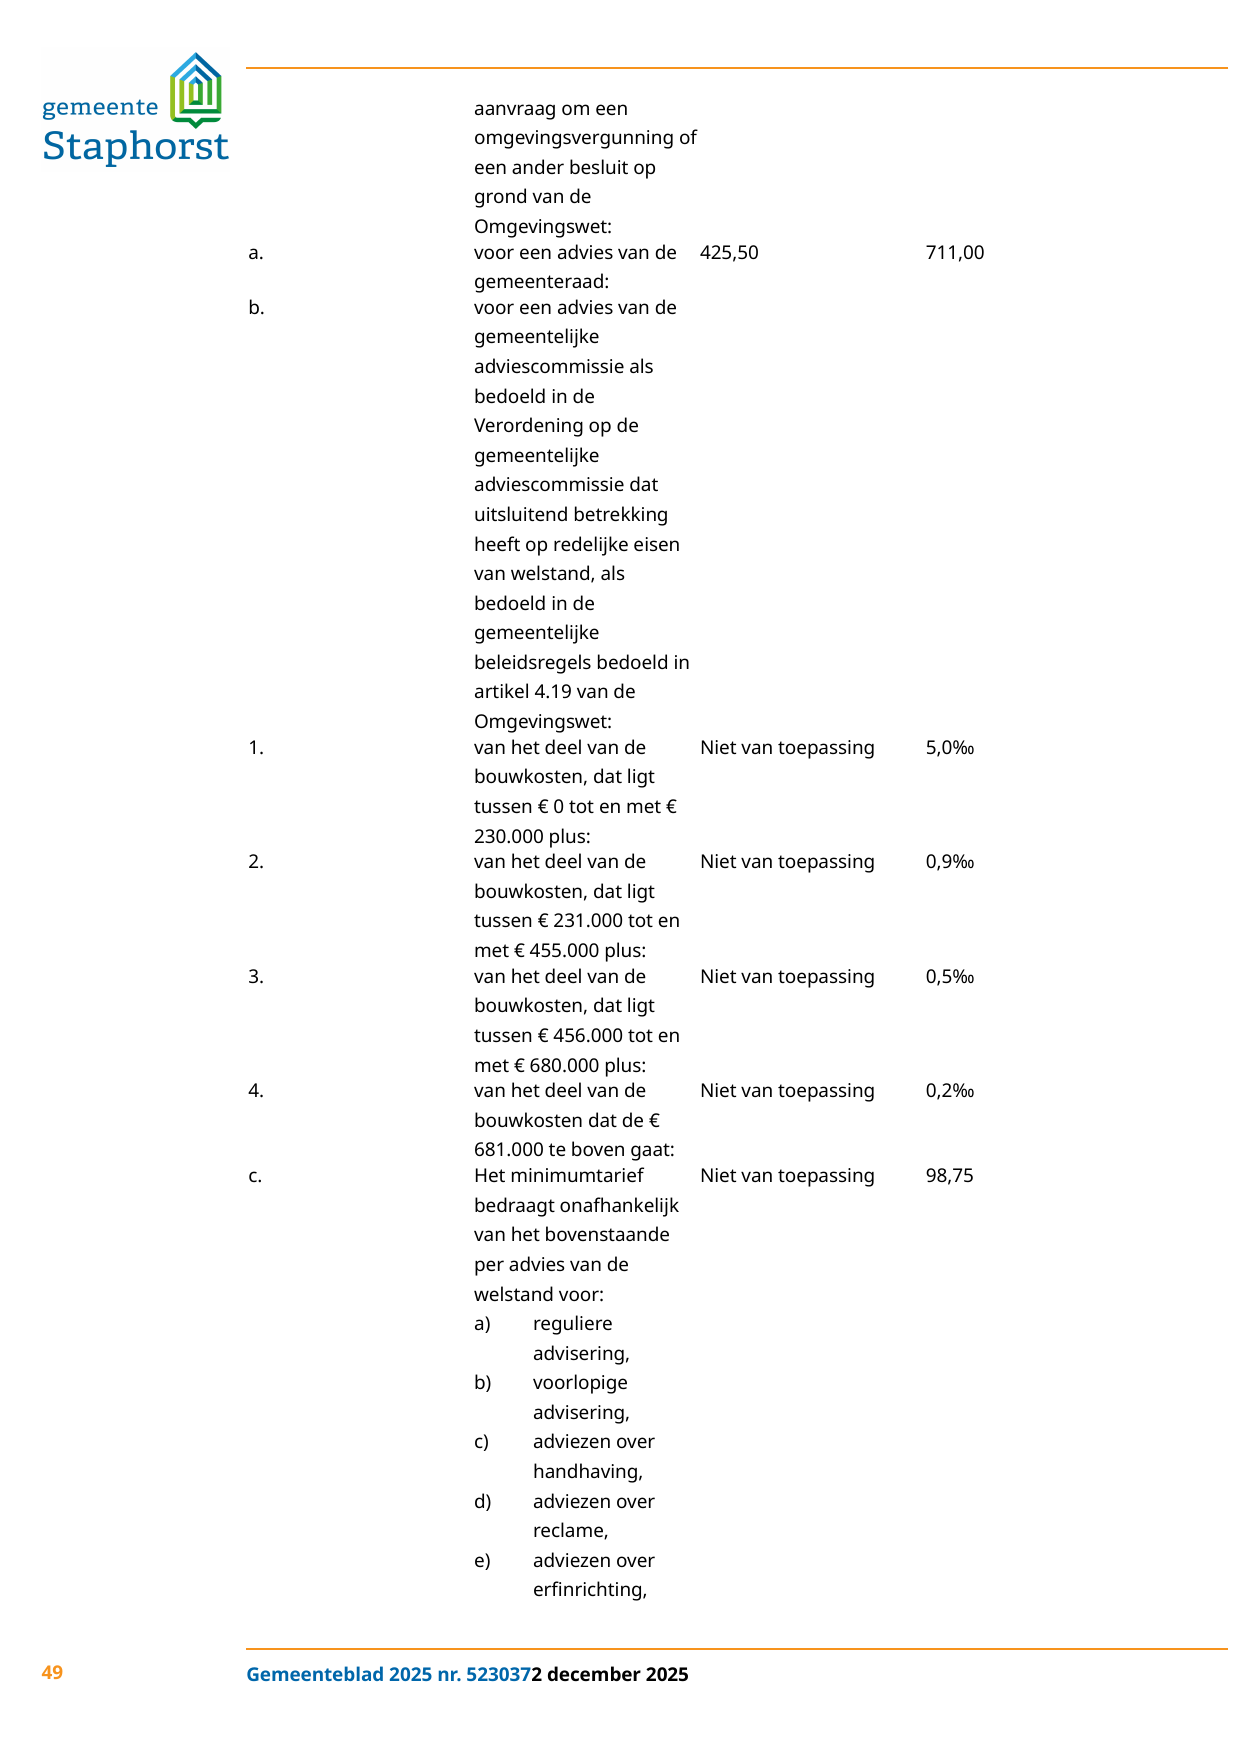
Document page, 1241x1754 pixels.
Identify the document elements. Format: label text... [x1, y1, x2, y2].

table_cell 5,0‰ [926, 734, 1152, 848]
table_cell van het deel van de bouwkosten, dat ligt tussen € 0 tot en met € 230.000 plus: [474, 734, 700, 848]
table_cell 711,00 [926, 239, 1152, 294]
table_cell van het deel van de bouwkosten, dat ligt tussen € 456.000 tot en met € 680.000 plus: [474, 963, 700, 1077]
table_cell b. [248, 294, 474, 734]
picture [41, 47, 231, 172]
table_cell [700, 95, 926, 239]
table_cell aanvraag om een omgevingsvergunning of een ander besluit op grond van de Omgevingswet: [474, 95, 700, 239]
table_cell 2. [248, 849, 474, 963]
table_cell 98,75 [926, 1163, 1152, 1602]
table_cell Niet van toepassing [700, 963, 926, 1077]
table_cell 1. [248, 734, 474, 848]
table_cell voor een advies van de gemeentelijke adviescommissie als bedoeld in de Verordening op de gemeentelijke adviescommissie dat uitsluitend betrekking heeft op redelijke eisen van welstand, als bedoeld in de gemeentelijke beleidsregels bedoeld in artikel 4.19 van de Omgevingswet: [474, 294, 700, 734]
table_cell [700, 294, 926, 734]
table_cell Het minimumtarief bedraagt onafhankelijk van het bovenstaande per advies van de welstand voor: reguliere advisering, voorlopige advisering, adviezen over handhaving, adviezen over reclame, adviezen over erfinrichting, [474, 1163, 700, 1602]
table_cell 3. [248, 963, 474, 1077]
table_cell c. [248, 1163, 474, 1602]
table_cell [926, 294, 1152, 734]
table_cell 4. [248, 1078, 474, 1162]
table_cell van het deel van de bouwkosten, dat ligt tussen € 231.000 tot en met € 455.000 plus: [474, 849, 700, 963]
table_cell [926, 95, 1152, 239]
table_cell 0,9‰ [926, 849, 1152, 963]
table_cell 425,50 [700, 239, 926, 294]
table_cell Niet van toepassing [700, 1078, 926, 1162]
table_cell [248, 95, 474, 239]
table_cell 0,5‰ [926, 963, 1152, 1077]
table_cell van het deel van de bouwkosten dat de € 681.000 te boven gaat: [474, 1078, 700, 1162]
table_cell Niet van toepassing [700, 734, 926, 848]
table_cell a. [248, 239, 474, 294]
table_cell 0,2‰ [926, 1078, 1152, 1162]
table_cell Niet van toepassing [700, 849, 926, 963]
table_cell Niet van toepassing [700, 1163, 926, 1602]
table_cell voor een advies van de gemeenteraad: [474, 239, 700, 294]
